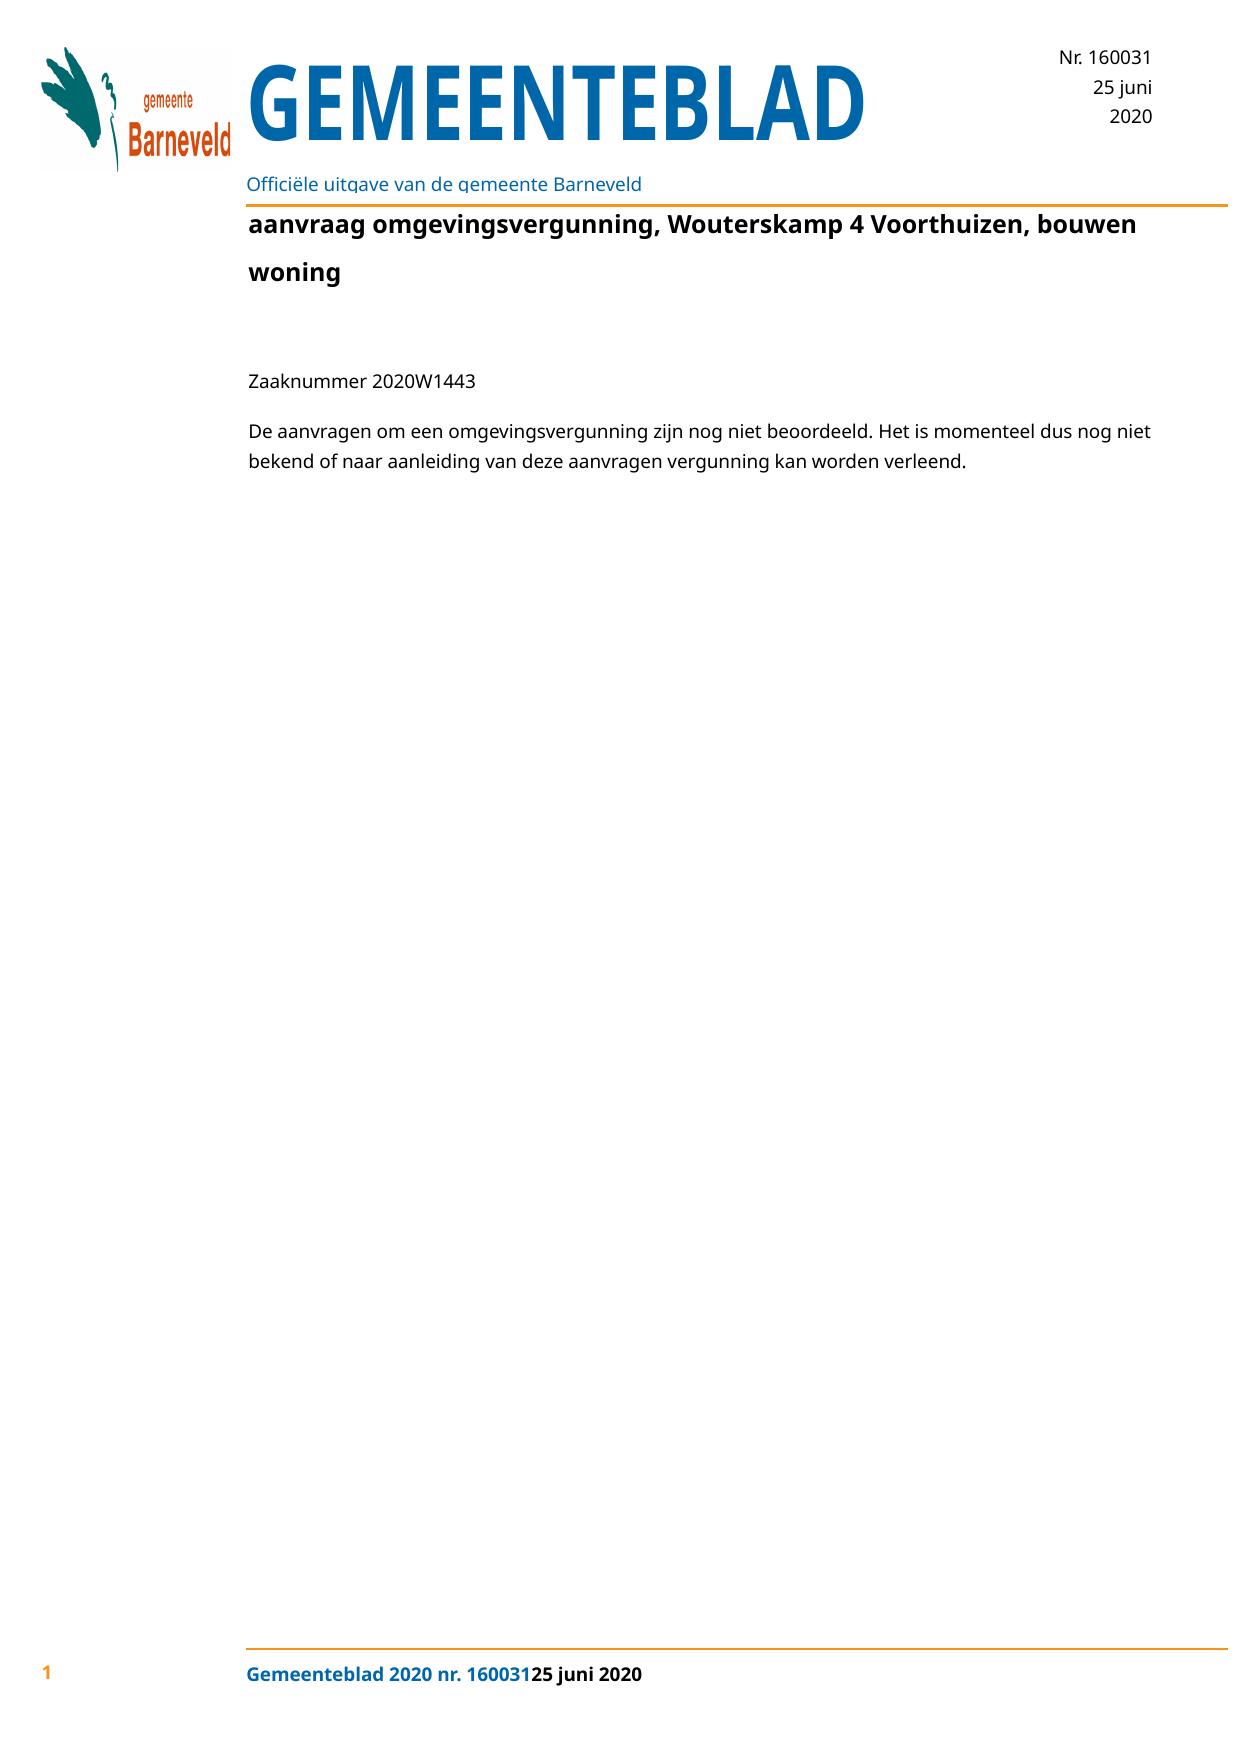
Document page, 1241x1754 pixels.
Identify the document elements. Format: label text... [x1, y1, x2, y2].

text Zaaknummer 2020W1443 [248, 368, 1152, 394]
picture [41, 47, 231, 172]
text aanvraag omgevingsvergunning, Wouterskamp 4 Voorthuizen, bouwen woning [248, 207, 1152, 288]
text De aanvragen om een omgevingsvergunning zijn nog niet beoordeeld. Het is momenteel dus nog niet bekend of naar aanleiding van deze aanvragen vergunning kan worden verleend. [248, 419, 1152, 474]
